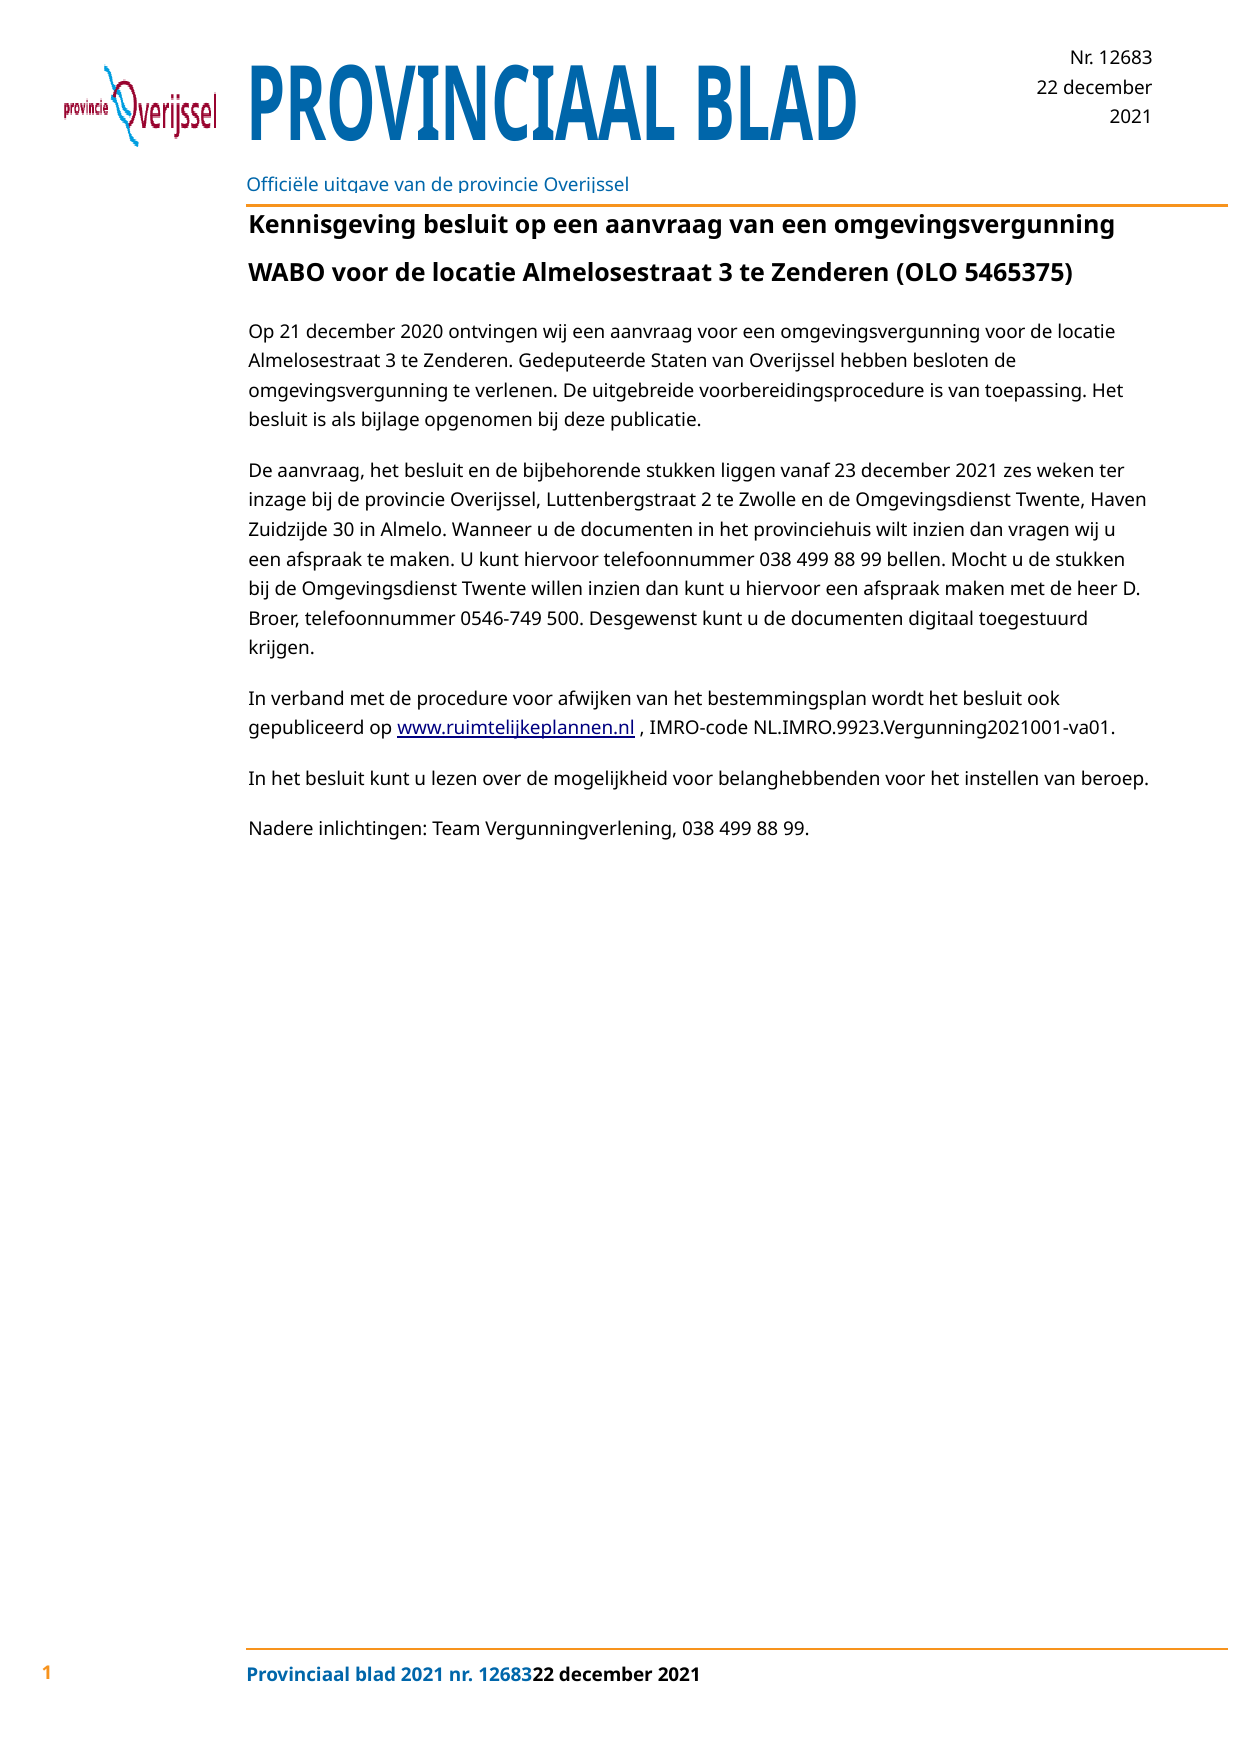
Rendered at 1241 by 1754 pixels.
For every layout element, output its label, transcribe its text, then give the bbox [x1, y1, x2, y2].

picture [41, 47, 231, 172]
text In het besluit kunt u lezen over de mogelijkheid voor belanghebbenden voor het instellen van beroep. [248, 765, 1152, 791]
text Op 21 december 2020 ontvingen wij een aanvraag voor een omgevingsvergunning voor de locatie Almelosestraat 3 te Zenderen. Gedeputeerde Staten van Overijssel hebben besloten de omgevingsvergunning te verlenen. De uitgebreide voorbereidingsprocedure is van toepassing. Het besluit is als bijlage opgenomen bij deze publicatie. [248, 318, 1152, 432]
text Nadere inlichtingen: Team Vergunningverlening, 038 499 88 99. [248, 815, 1152, 841]
text In verband met de procedure voor afwijken van het bestemmingsplan wordt het besluit ook gepubliceerd op www.ruimtelijkeplannen.nl , IMRO-code NL.IMRO.9923.Vergunning2021001-va01. [248, 685, 1152, 740]
text Kennisgeving besluit op een aanvraag van een omgevingsvergunning WABO voor de locatie Almelosestraat 3 te Zenderen (OLO 5465375) [248, 207, 1152, 288]
text De aanvraag, het besluit en de bijbehorende stukken liggen vanaf 23 december 2021 zes weken ter inzage bij de provincie Overijssel, Luttenbergstraat 2 te Zwolle en de Omgevingsdienst Twente, Haven Zuidzijde 30 in Almelo. Wanneer u de documenten in het provinciehuis wilt inzien dan vragen wij u een afspraak te maken. U kunt hiervoor telefoonnummer 038 499 88 99 bellen. Mocht u de stukken bij de Omgevingsdienst Twente willen inzien dan kunt u hiervoor een afspraak maken met de heer D. Broer, telefoonnummer 0546-749 500. Desgewenst kunt u de documenten digitaal toegestuurd krijgen. [248, 457, 1152, 660]
